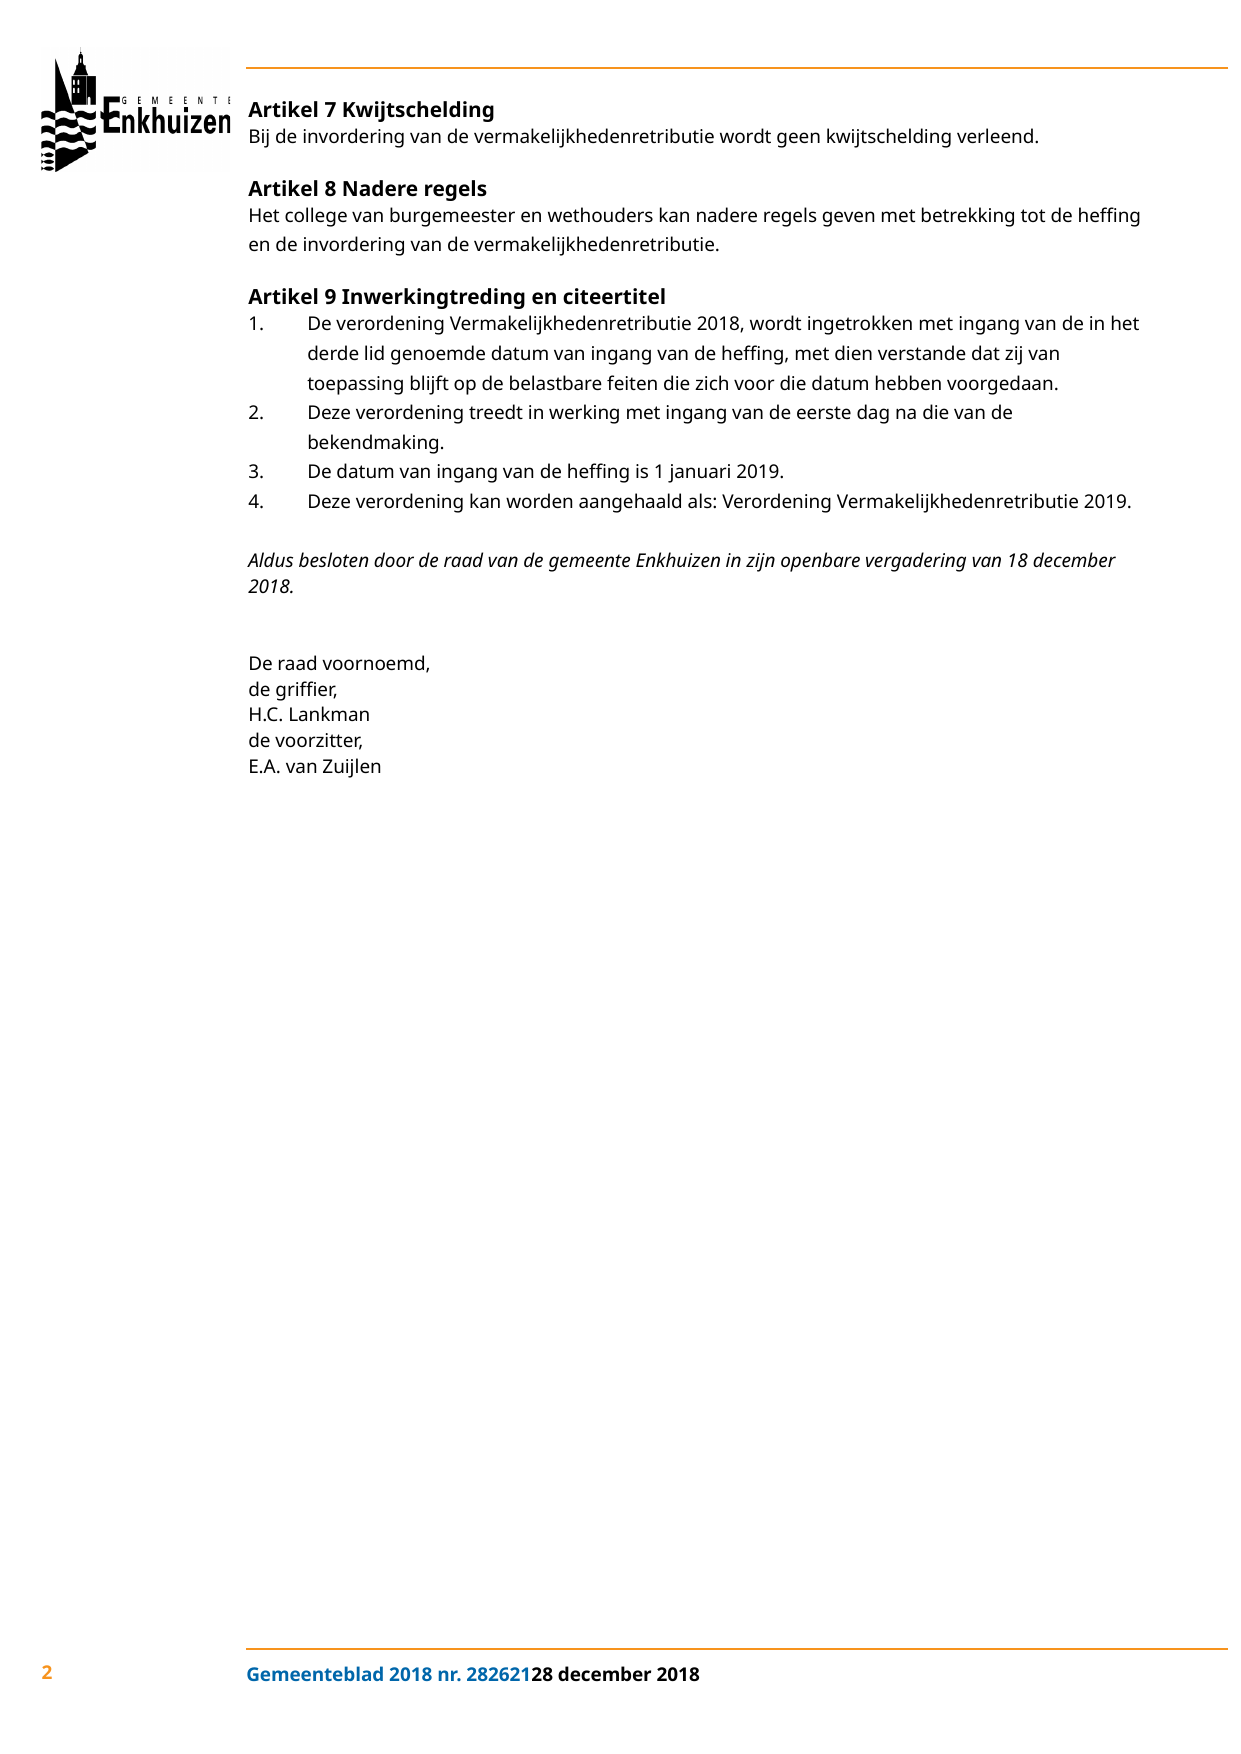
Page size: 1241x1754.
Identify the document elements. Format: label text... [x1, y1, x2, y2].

text H.C. Lankman [248, 702, 1152, 727]
list Deze verordening kan worden aangehaald als: Verordening Vermakelijkhedenretributie 2019. [248, 488, 1152, 514]
text De raad voornoemd, [248, 650, 1152, 676]
text de griffier, [248, 676, 1152, 702]
list De datum van ingang van de heffing is 1 januari 2019. [248, 458, 1152, 484]
picture [41, 47, 231, 172]
list De verordening Vermakelijkhedenretributie 2018, wordt ingetrokken met ingang van de in het derde lid genoemde datum van ingang van de heffing, met dien verstande dat zij van toepassing blijft op de belastbare feiten die zich voor die datum hebben voorgedaan. [248, 311, 1152, 395]
text Aldus besloten door de raad van de gemeente Enkhuizen in zijn openbare vergadering van 18 december 2018. [248, 547, 1152, 599]
text Het college van burgemeester en wethouders kan nadere regels geven met betrekking tot de heffing en de invordering van de vermakelijkhedenretributie. [248, 202, 1152, 257]
text Bij de invordering van de vermakelijkhedenretributie wordt geen kwijtschelding verleend. [248, 123, 1152, 149]
text Artikel 8 Nadere regels [248, 174, 1152, 202]
text Artikel 7 Kwijtschelding [248, 95, 1152, 123]
text de voorzitter, [248, 727, 1152, 753]
text Artikel 9 Inwerkingtreding en citeertitel [248, 282, 1152, 311]
text E.A. van Zuijlen [248, 753, 1152, 779]
list Deze verordening treedt in werking met ingang van de eerste dag na die van de bekendmaking. [248, 399, 1152, 454]
